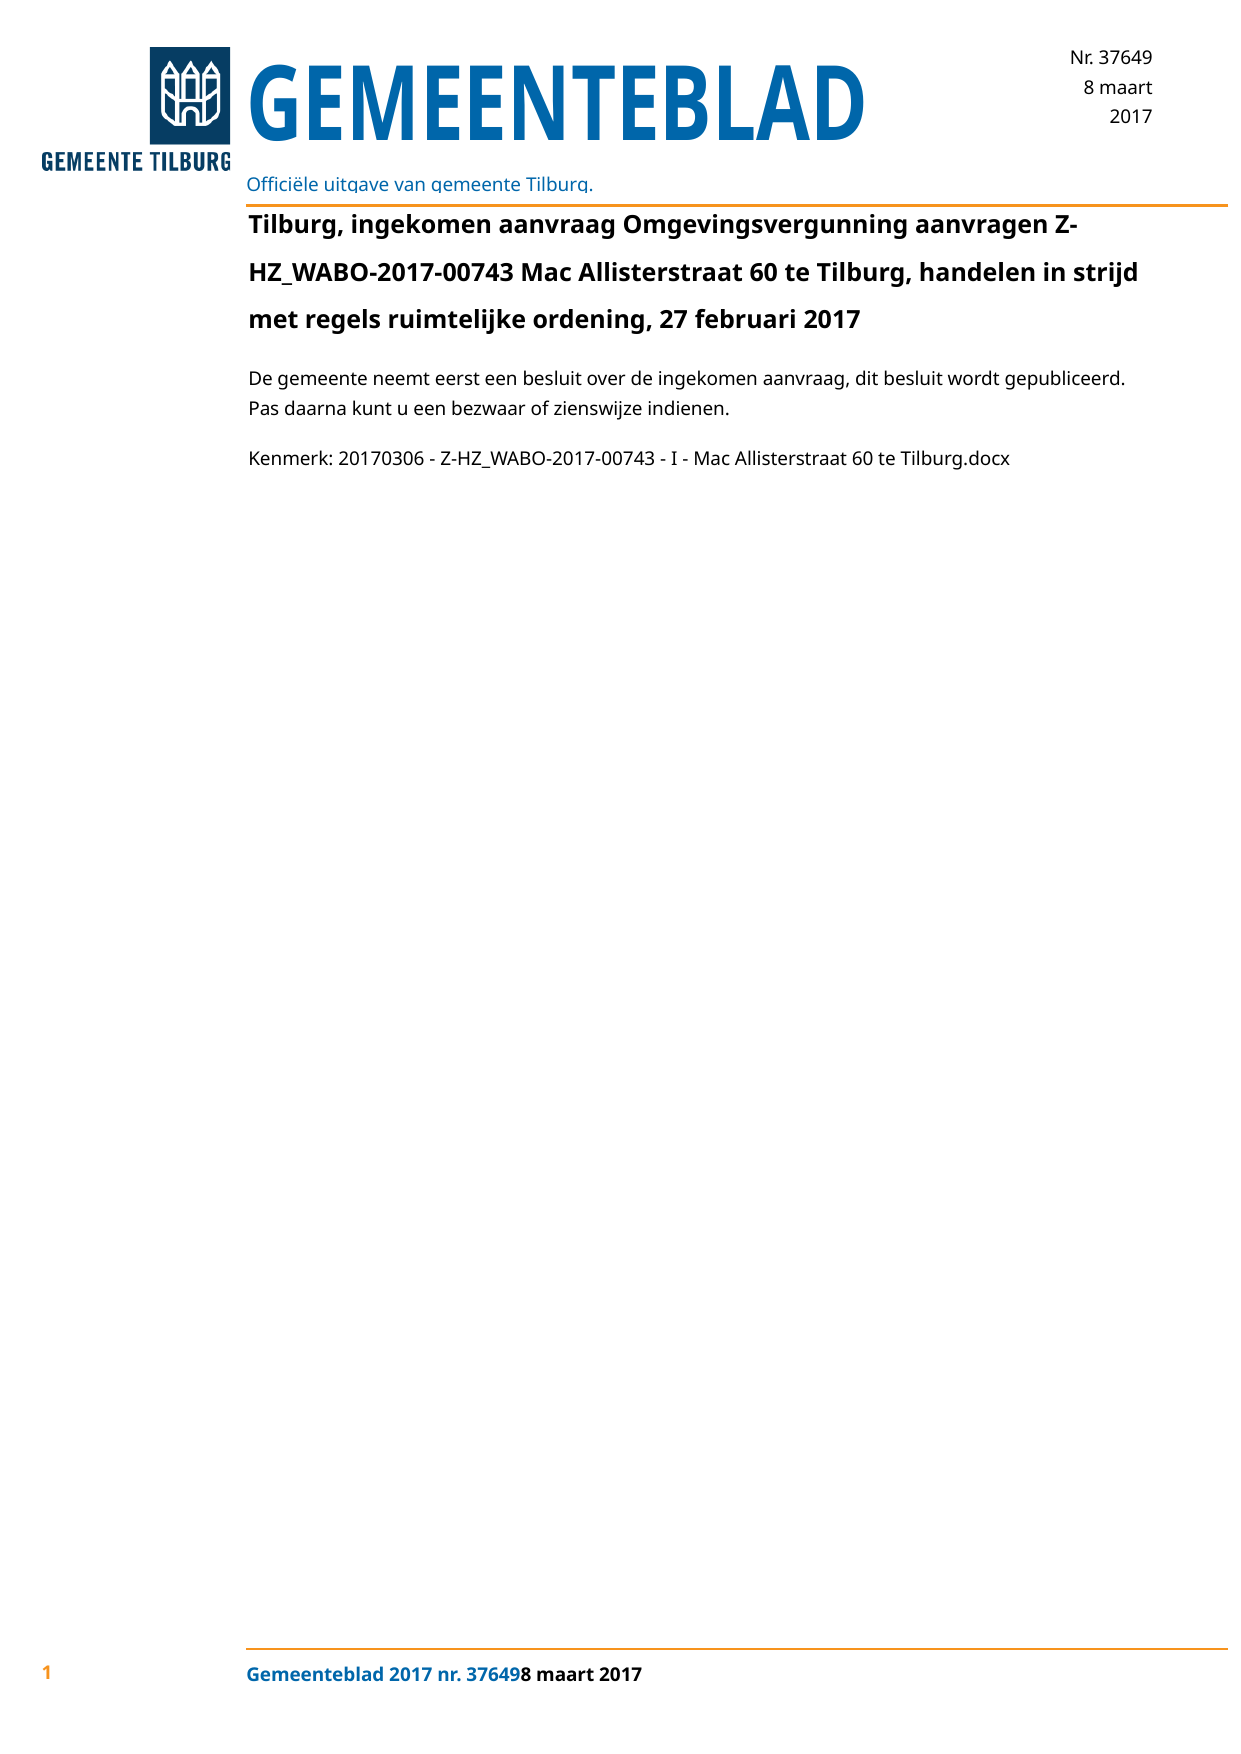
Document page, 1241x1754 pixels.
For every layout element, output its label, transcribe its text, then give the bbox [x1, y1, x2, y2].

text Kenmerk: 20170306 - Z-HZ_WABO-2017-00743 - I - Mac Allisterstraat 60 te Tilburg.docx [248, 446, 1152, 471]
text De gemeente neemt eerst een besluit over de ingekomen aanvraag, dit besluit wordt gepubliceerd. Pas daarna kunt u een bezwaar of zienswijze indienen. [248, 366, 1152, 421]
text Tilburg, ingekomen aanvraag Omgevingsvergunning aanvragen Z-HZ_WABO-2017-00743 Mac Allisterstraat 60 te Tilburg, handelen in strijd met regels ruimtelijke ordening, 27 februari 2017 [248, 207, 1152, 336]
picture [41, 47, 231, 172]
